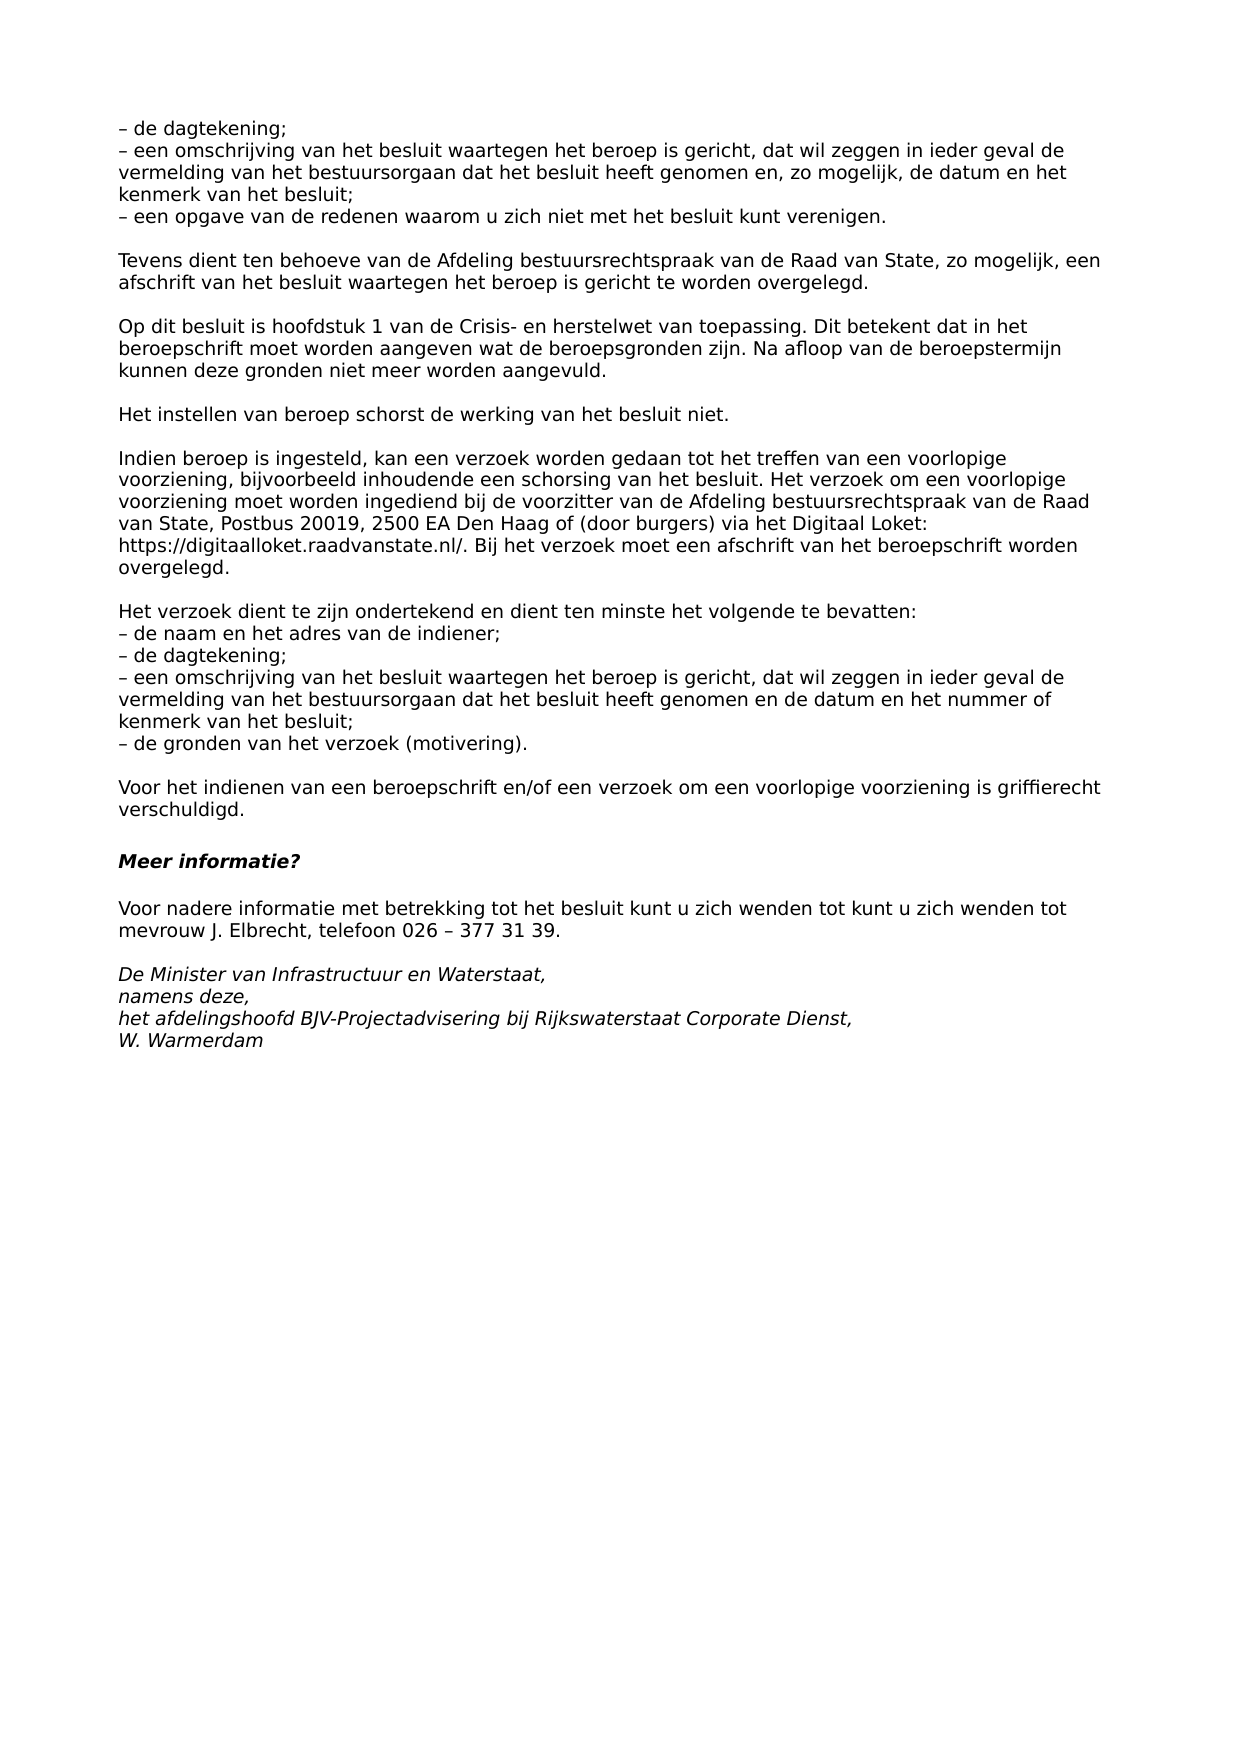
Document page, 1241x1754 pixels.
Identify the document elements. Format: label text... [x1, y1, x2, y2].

text – een omschrijving van het besluit waartegen het beroep is gericht, dat wil zeggen in ieder geval de vermelding van het bestuursorgaan dat het besluit heeft genomen en, zo mogelijk, de datum en het kenmerk van het besluit; [118, 140, 1122, 206]
text Het verzoek dient te zijn ondertekend en dient ten minste het volgende te bevatten: [118, 601, 1122, 623]
text Voor het indienen van een beroepschrift en/of een verzoek om een voorlopige voorziening is griffierecht verschuldigd. [118, 777, 1122, 821]
text Indien beroep is ingesteld, kan een verzoek worden gedaan tot het treffen van een voorlopige voorziening, bijvoorbeeld inhoudende een schorsing van het besluit. Het verzoek om een voorlopige voorziening moet worden ingediend bij de voorzitter van de Afdeling bestuursrechtspraak van de Raad van State, Postbus 20019, 2500 EA Den Haag of (door burgers) via het Digitaal Loket: https://digitaalloket.raadvanstate.nl/. Bij het verzoek moet een afschrift van het beroepschrift worden overgelegd. [118, 447, 1122, 579]
text – de dagtekening; [118, 118, 1122, 140]
text Het instellen van beroep schorst de werking van het besluit niet. [118, 403, 1122, 426]
text – de naam en het adres van de indiener; [118, 623, 1122, 645]
text – de dagtekening; [118, 645, 1122, 667]
text Voor nadere informatie met betrekking tot het besluit kunt u zich wenden tot kunt u zich wenden tot mevrouw J. Elbrecht, telefoon 026 – 377 31 39. [118, 898, 1122, 942]
text De Minister van Infrastructuur en Waterstaat, namens deze, het afdelingshoofd BJV-Projectadvisering bij Rijkswaterstaat Corporate Dienst, W. Warmerdam [118, 964, 1122, 1052]
text – een omschrijving van het besluit waartegen het beroep is gericht, dat wil zeggen in ieder geval de vermelding van het bestuursorgaan dat het besluit heeft genomen en de datum en het nummer of kenmerk van het besluit; [118, 667, 1122, 733]
text Op dit besluit is hoofdstuk 1 van de Crisis- en herstelwet van toepassing. Dit betekent dat in het beroepschrift moet worden aangeven wat de beroepsgronden zijn. Na afloop van de beroepstermijn kunnen deze gronden niet meer worden aangevuld. [118, 316, 1122, 382]
text – de gronden van het verzoek (motivering). [118, 733, 1122, 755]
text Tevens dient ten behoeve van de Afdeling bestuursrechtspraak van de Raad van State, zo mogelijk, een afschrift van het besluit waartegen het beroep is gericht te worden overgelegd. [118, 250, 1122, 294]
subtitle Meer informatie? [118, 851, 1122, 873]
text – een opgave van de redenen waarom u zich niet met het besluit kunt verenigen. [118, 206, 1122, 228]
